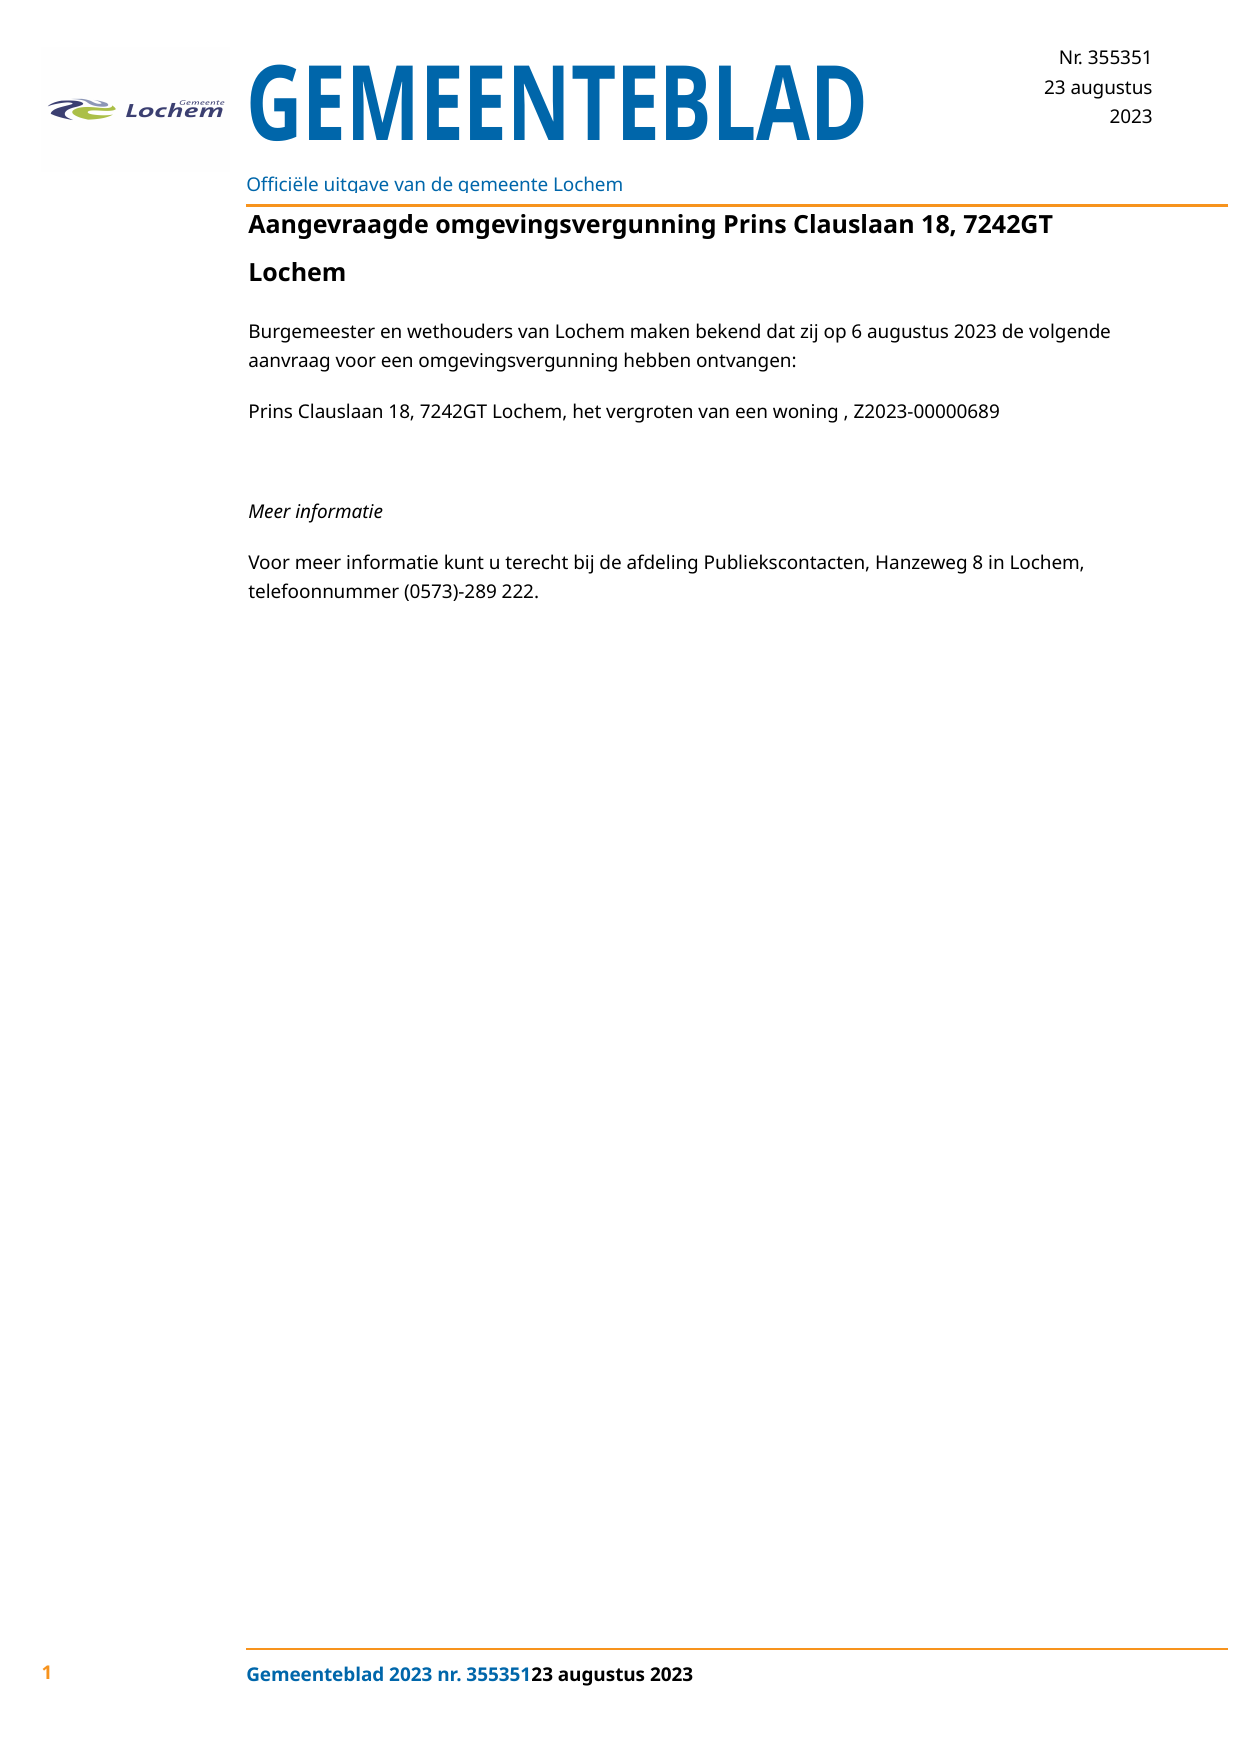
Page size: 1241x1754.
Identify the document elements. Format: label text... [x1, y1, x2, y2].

text Voor meer informatie kunt u terecht bij de afdeling Publiekscontacten, Hanzeweg 8 in Lochem, telefoonnummer (0573)-289 222. [248, 549, 1152, 604]
text Prins Clauslaan 18, 7242GT Lochem, het vergroten van een woning , Z2023-00000689 [248, 398, 1152, 424]
picture [41, 47, 231, 172]
text Burgemeester en wethouders van Lochem maken bekend dat zij op 6 augustus 2023 de volgende aanvraag voor een omgevingsvergunning hebben ontvangen: [248, 318, 1152, 373]
text Meer informatie [248, 499, 1152, 524]
text Aangevraagde omgevingsvergunning Prins Clauslaan 18, 7242GT Lochem [248, 207, 1152, 288]
